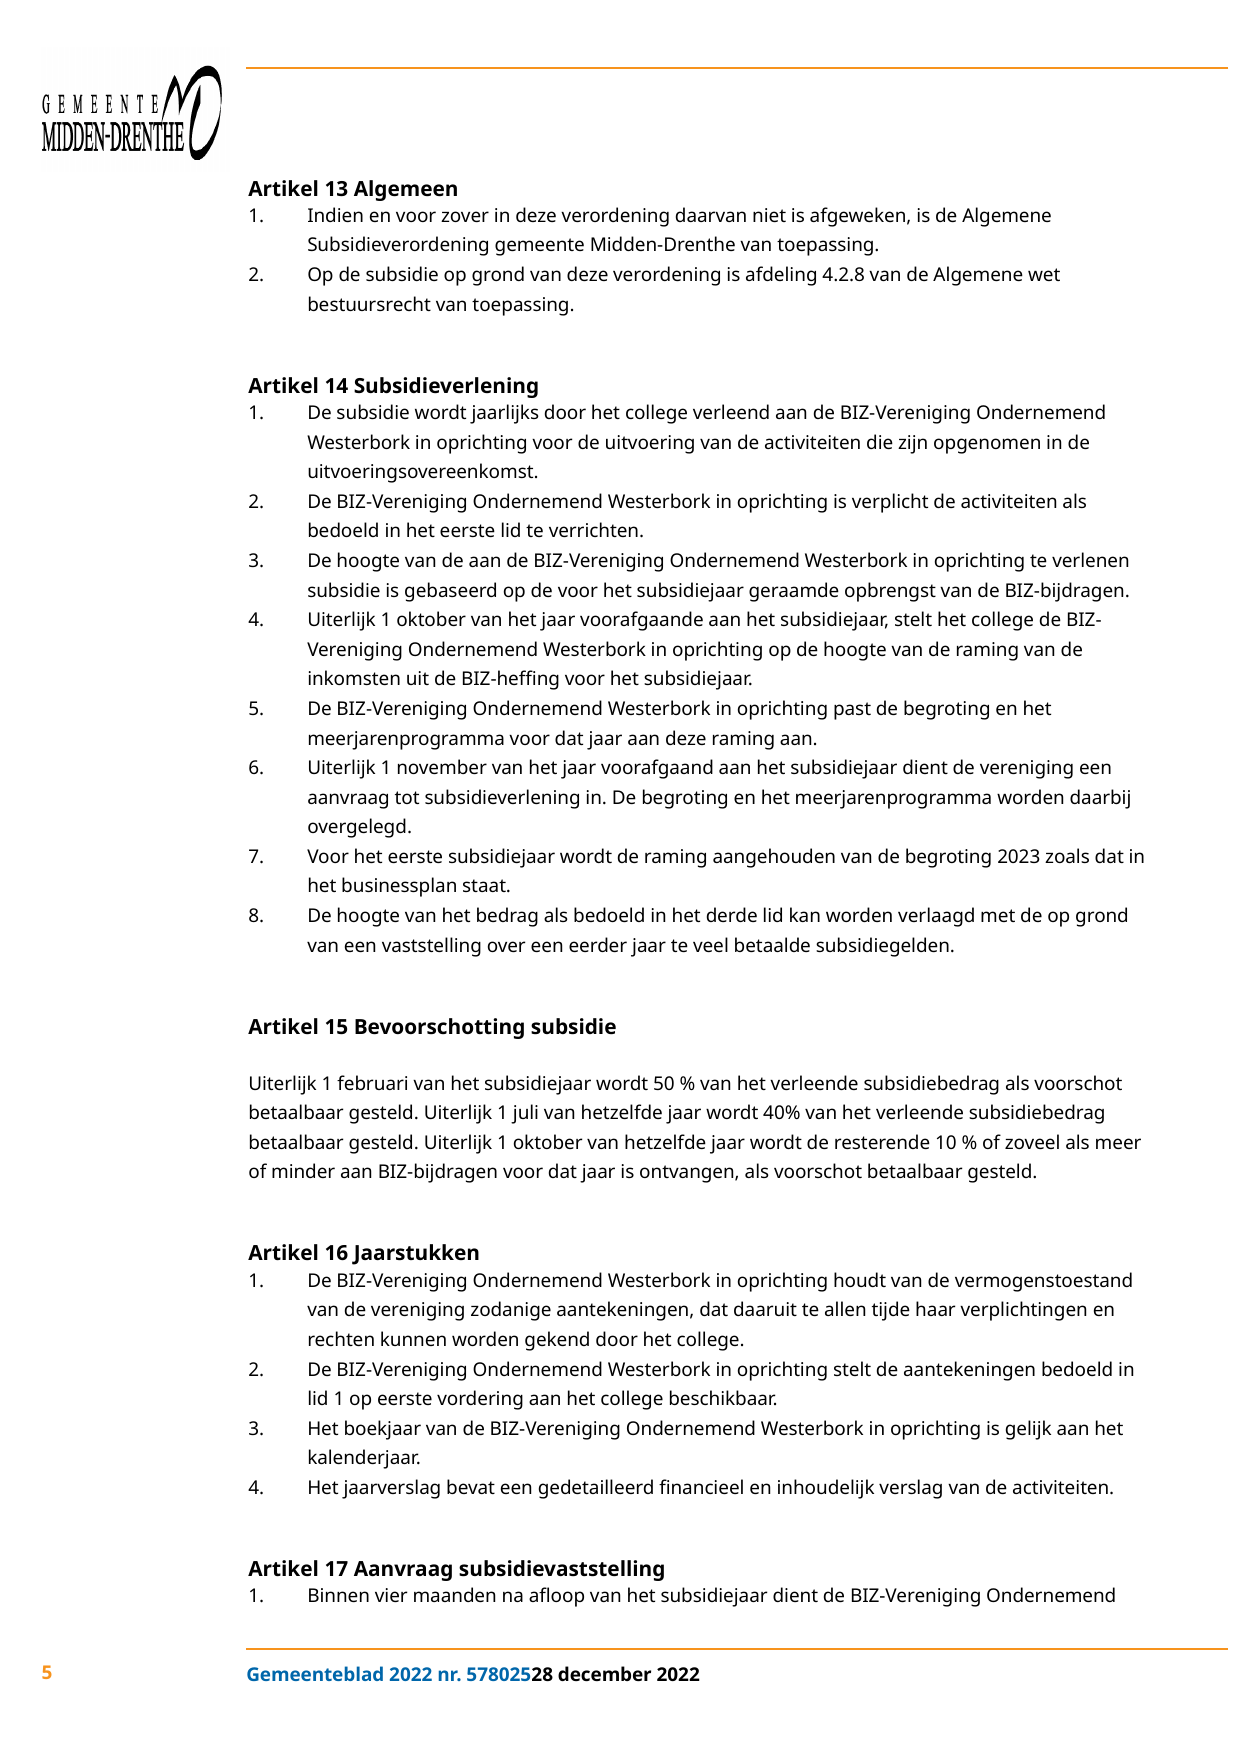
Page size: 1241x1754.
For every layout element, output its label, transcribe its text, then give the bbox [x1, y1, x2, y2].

text Artikel 15 Bevoorschotting subsidie [248, 1012, 1152, 1040]
list Het boekjaar van de BIZ-Vereniging Ondernemend Westerbork in oprichting is gelijk aan het kalenderjaar. [248, 1415, 1152, 1470]
list De BIZ-Vereniging Ondernemend Westerbork in oprichting past de begroting en het meerjarenprogramma voor dat jaar aan deze raming aan. [248, 695, 1152, 750]
text Uiterlijk 1 februari van het subsidiejaar wordt 50 % van het verleende subsidiebedrag als voorschot betaalbaar gesteld. Uiterlijk 1 juli van hetzelfde jaar wordt 40% van het verleende subsidiebedrag betaalbaar gesteld. Uiterlijk 1 oktober van hetzelfde jaar wordt de resterende 10 % of zoveel als meer of minder aan BIZ-bijdragen voor dat jaar is ontvangen, als voorschot betaalbaar gesteld. [248, 1070, 1152, 1184]
text Artikel 17 Aanvraag subsidievaststelling [248, 1554, 1152, 1582]
text Artikel 13 Algemeen [248, 174, 1152, 202]
list Uiterlijk 1 november van het jaar voorafgaand aan het subsidiejaar dient de vereniging een aanvraag tot subsidieverlening in. De begroting en het meerjarenprogramma worden daarbij overgelegd. [248, 754, 1152, 839]
list Indien en voor zover in deze verordening daarvan niet is afgeweken, is de Algemene Subsidieverordening gemeente Midden-Drenthe van toepassing. [248, 202, 1152, 257]
text Artikel 16 Jaarstukken [248, 1238, 1152, 1267]
list Binnen vier maanden na afloop van het subsidiejaar dient de BIZ-Vereniging Ondernemend [248, 1582, 1152, 1608]
list Voor het eerste subsidiejaar wordt de raming aangehouden van de begroting 2023 zoals dat in het businessplan staat. [248, 843, 1152, 898]
list De hoogte van het bedrag als bedoeld in het derde lid kan worden verlaagd met de op grond van een vaststelling over een eerder jaar te veel betaalde subsidiegelden. [248, 902, 1152, 957]
list Uiterlijk 1 oktober van het jaar voorafgaande aan het subsidiejaar, stelt het college de BIZ-Vereniging Ondernemend Westerbork in oprichting op de hoogte van de raming van de inkomsten uit de BIZ-heffing voor het subsidiejaar. [248, 606, 1152, 691]
list De BIZ-Vereniging Ondernemend Westerbork in oprichting houdt van de vermogenstoestand van de vereniging zodanige aantekeningen, dat daaruit te allen tijde haar verplichtingen en rechten kunnen worden gekend door het college. [248, 1267, 1152, 1352]
list Het jaarverslag bevat een gedetailleerd financieel en inhoudelijk verslag van de activiteiten. [248, 1474, 1152, 1500]
list De subsidie wordt jaarlijks door het college verleend aan de BIZ-Vereniging Ondernemend Westerbork in oprichting voor de uitvoering van de activiteiten die zijn opgenomen in de uitvoeringsovereenkomst. [248, 399, 1152, 484]
list De BIZ-Vereniging Ondernemend Westerbork in oprichting stelt de aantekeningen bedoeld in lid 1 op eerste vordering aan het college beschikbaar. [248, 1356, 1152, 1411]
list Op de subsidie op grond van deze verordening is afdeling 4.2.8 van de Algemene wet bestuursrecht van toepassing. [248, 261, 1152, 317]
text Artikel 14 Subsidieverlening [248, 371, 1152, 399]
list De BIZ-Vereniging Ondernemend Westerbork in oprichting is verplicht de activiteiten als bedoeld in het eerste lid te verrichten. [248, 488, 1152, 543]
picture [41, 47, 231, 172]
list De hoogte van de aan de BIZ-Vereniging Ondernemend Westerbork in oprichting te verlenen subsidie is gebaseerd op de voor het subsidiejaar geraamde opbrengst van de BIZ-bijdragen. [248, 547, 1152, 602]
